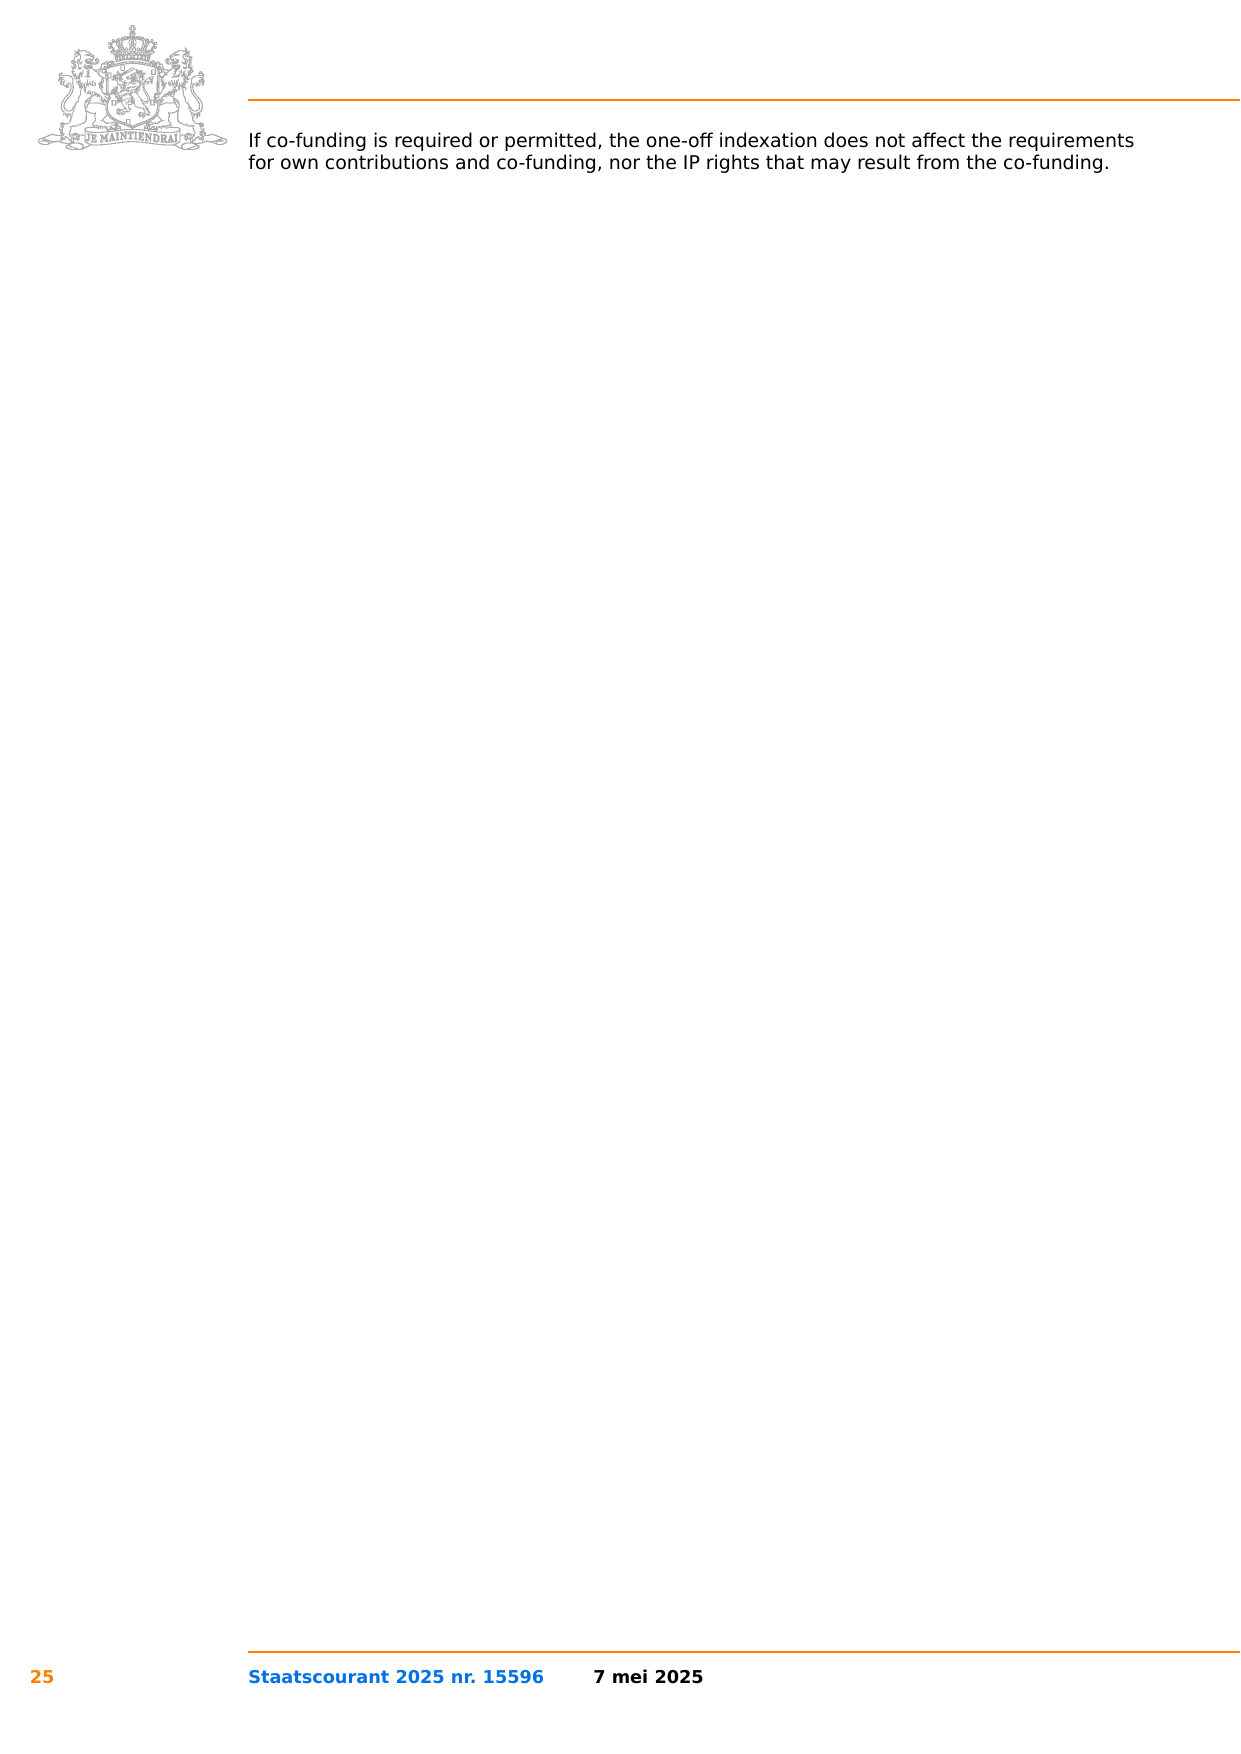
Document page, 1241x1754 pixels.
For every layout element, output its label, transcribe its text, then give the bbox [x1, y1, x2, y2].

picture [38, 25, 227, 150]
text If co-funding is required or permitted, the one-off indexation does not affect the requirements for own contributions and co-funding, nor the IP rights that may result from the co-funding. [248, 130, 1163, 174]
